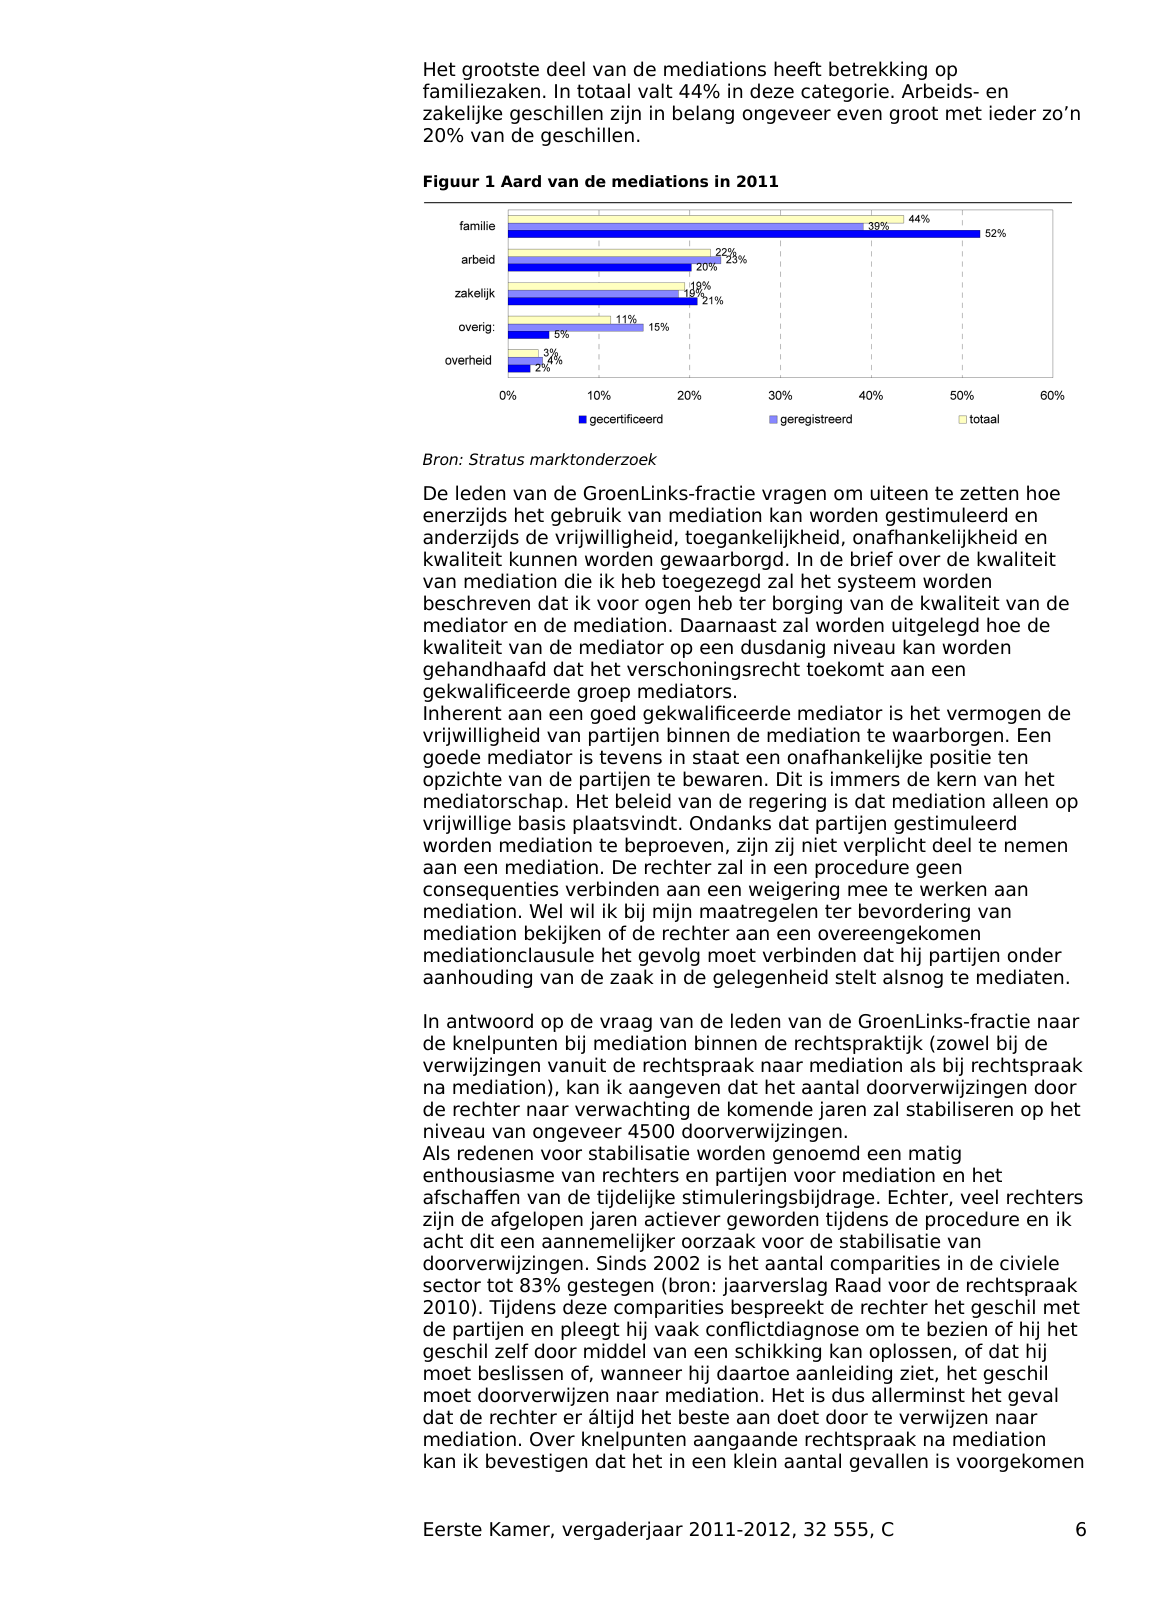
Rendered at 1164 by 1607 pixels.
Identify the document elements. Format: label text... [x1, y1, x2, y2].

text Als redenen voor stabilisatie worden genoemd een matig enthousiasme van rechters en partijen voor mediation en het afschaffen van de tijdelijke stimuleringsbijdrage. Echter, veel rechters zijn de afgelopen jaren actiever geworden tijdens de procedure en ik acht dit een aannemelijker oorzaak voor de stabilisatie van doorverwijzingen. Sinds 2002 is het aantal comparities in de civiele sector tot 83% gestegen (bron: jaarverslag Raad voor de rechtspraak 2010). Tijdens deze comparities bespreekt de rechter het geschil met de partijen en pleegt hij vaak conflictdiagnose om te bezien of hij het geschil zelf door middel van een schikking kan oplossen, of dat hij moet beslissen of, wanneer hij daartoe aanleiding ziet, het geschil moet doorverwijzen naar mediation. Het is dus allerminst het geval dat de rechter er áltijd het beste aan doet door te verwijzen naar mediation. Over knelpunten aangaande rechtspraak na mediation kan ik bevestigen dat het in een klein aantal gevallen is voorgekomen [422, 1143, 1087, 1473]
text De leden van de GroenLinks-fractie vragen om uiteen te zetten hoe enerzijds het gebruik van mediation kan worden gestimuleerd en anderzijds de vrijwilligheid, toegankelijkheid, onafhankelijkheid en kwaliteit kunnen worden gewaarborgd. In de brief over de kwaliteit van mediation die ik heb toegezegd zal het systeem worden beschreven dat ik voor ogen heb ter borging van de kwaliteit van de mediator en de mediation. Daarnaast zal worden uitgelegd hoe de kwaliteit van de mediator op een dusdanig niveau kan worden gehandhaafd dat het verschoningsrecht toekomt aan een gekwalificeerde groep mediators. [422, 483, 1087, 703]
text In antwoord op de vraag van de leden van de GroenLinks-fractie naar de knelpunten bij mediation binnen de rechtspraktijk (zowel bij de verwijzingen vanuit de rechtspraak naar mediation als bij rechtspraak na mediation), kan ik aangeven dat het aantal doorverwijzingen door de rechter naar verwachting de komende jaren zal stabiliseren op het niveau van ongeveer 4500 doorverwijzingen. [422, 1011, 1087, 1143]
picture [422, 202, 1072, 439]
text Het grootste deel van de mediations heeft betrekking op familiezaken. In totaal valt 44% in deze categorie. Arbeids- en zakelijke geschillen zijn in belang ongeveer even groot met ieder zo’n 20% van de geschillen. [422, 59, 1087, 147]
text Figuur 1 Aard van de mediations in 2011 [422, 173, 1072, 191]
text Bron: Stratus marktonderzoek [422, 451, 1072, 469]
text Inherent aan een goed gekwalificeerde mediator is het vermogen de vrijwilligheid van partijen binnen de mediation te waarborgen. Een goede mediator is tevens in staat een onafhankelijke positie ten opzichte van de partijen te bewaren. Dit is immers de kern van het mediatorschap. Het beleid van de regering is dat mediation alleen op vrijwillige basis plaatsvindt. Ondanks dat partijen gestimuleerd worden mediation te beproeven, zijn zij niet verplicht deel te nemen aan een mediation. De rechter zal in een procedure geen consequenties verbinden aan een weigering mee te werken aan mediation. Wel wil ik bij mijn maatregelen ter bevordering van mediation bekijken of de rechter aan een overeengekomen mediationclausule het gevolg moet verbinden dat hij partijen onder aanhouding van de zaak in de gelegenheid stelt alsnog te mediaten. [422, 703, 1087, 989]
